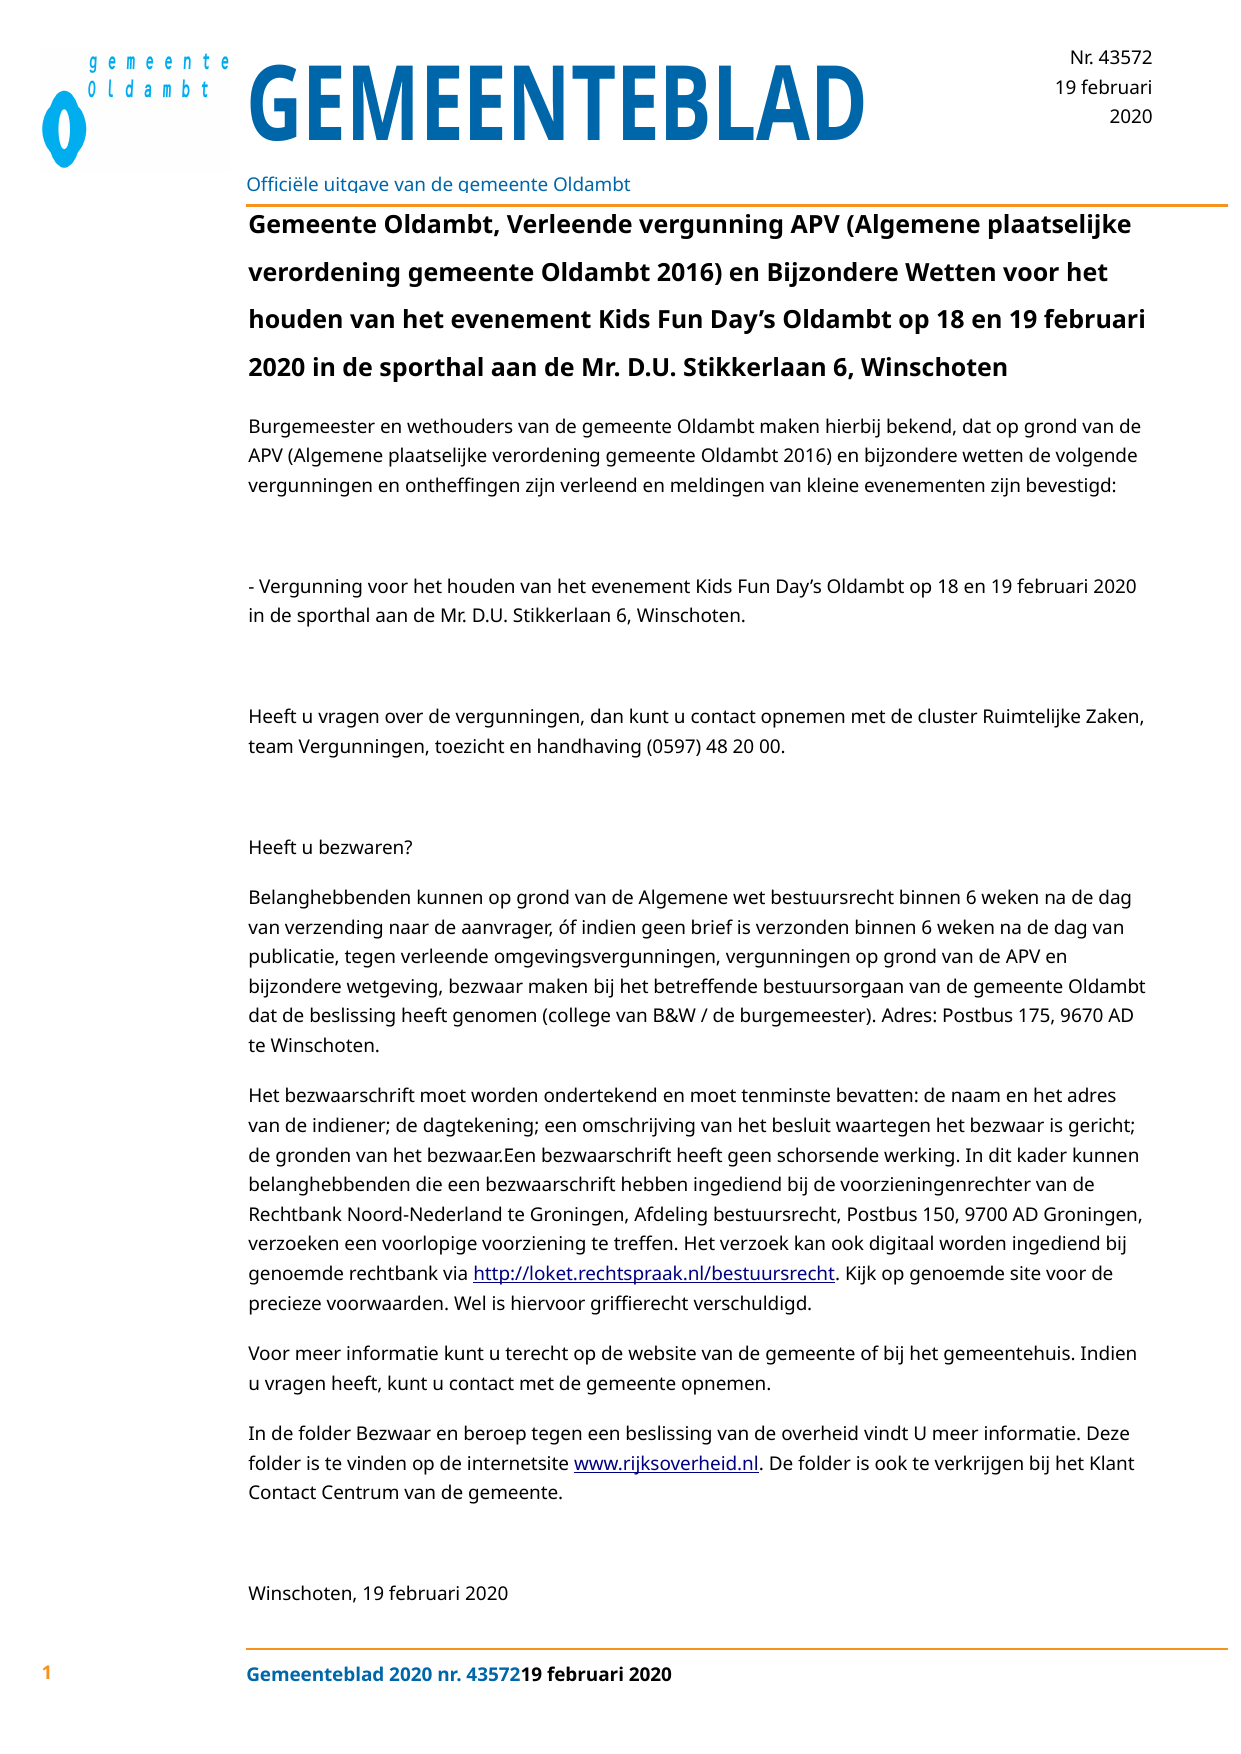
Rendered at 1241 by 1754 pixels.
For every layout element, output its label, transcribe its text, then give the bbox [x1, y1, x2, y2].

text - Vergunning voor het houden van het evenement Kids Fun Day’s Oldambt op 18 en 19 februari 2020 in de sporthal aan de Mr. D.U. Stikkerlaan 6, Winschoten. [248, 573, 1152, 628]
text Voor meer informatie kunt u terecht op de website van de gemeente of bij het gemeentehuis. Indien u vragen heeft, kunt u contact met de gemeente opnemen. [248, 1340, 1152, 1396]
text Het bezwaarschrift moet worden ondertekend en moet tenminste bevatten: de naam en het adres van de indiener; de dagtekening; een omschrijving van het besluit waartegen het bezwaar is gericht; de gronden van het bezwaar.Een bezwaarschrift heeft geen schorsende werking. In dit kader kunnen belanghebbenden die een bezwaarschrift hebben ingediend bij de voorzieningenrechter van de Rechtbank Noord-Nederland te Groningen, Afdeling bestuursrecht, Postbus 150, 9700 AD Groningen, verzoeken een voorlopige voorziening te treffen. Het verzoek kan ook digitaal worden ingediend bij genoemde rechtbank via http://loket.rechtspraak.nl/bestuursrecht. Kijk op genoemde site voor de precieze voorwaarden. Wel is hiervoor griffierecht verschuldigd. [248, 1083, 1152, 1316]
picture [41, 47, 231, 172]
text In de folder Bezwaar en beroep tegen een beslissing van de overheid vindt U meer informatie. Deze folder is te vinden op de internetsite www.rijksoverheid.nl. De folder is ook te verkrijgen bij het Klant Contact Centrum van de gemeente. [248, 1420, 1152, 1505]
text Belanghebbenden kunnen op grond van de Algemene wet bestuursrecht binnen 6 weken na de dag van verzending naar de aanvrager, óf indien geen brief is verzonden binnen 6 weken na de dag van publicatie, tegen verleende omgevingsvergunningen, vergunningen op grond van de APV en bijzondere wetgeving, bezwaar maken bij het betreffende bestuursorgaan van de gemeente Oldambt dat de beslissing heeft genomen (college van B&W / de burgemeester). Adres: Postbus 175, 9670 AD te Winschoten. [248, 884, 1152, 1058]
text Winschoten, 19 februari 2020 [248, 1580, 1152, 1606]
text Heeft u bezwaren? [248, 834, 1152, 860]
text Gemeente Oldambt, Verleende vergunning APV (Algemene plaatselijke verordening gemeente Oldambt 2016) en Bijzondere Wetten voor het houden van het evenement Kids Fun Day’s Oldambt op 18 en 19 februari 2020 in de sporthal aan de Mr. D.U. Stikkerlaan 6, Winschoten [248, 207, 1152, 384]
text Burgemeester en wethouders van de gemeente Oldambt maken hierbij bekend, dat op grond van de APV (Algemene plaatselijke verordening gemeente Oldambt 2016) en bijzondere wetten de volgende vergunningen en ontheffingen zijn verleend en meldingen van kleine evenementen zijn bevestigd: [248, 413, 1152, 498]
text Heeft u vragen over de vergunningen, dan kunt u contact opnemen met de cluster Ruimtelijke Zaken, team Vergunningen, toezicht en handhaving (0597) 48 20 00. [248, 703, 1152, 759]
